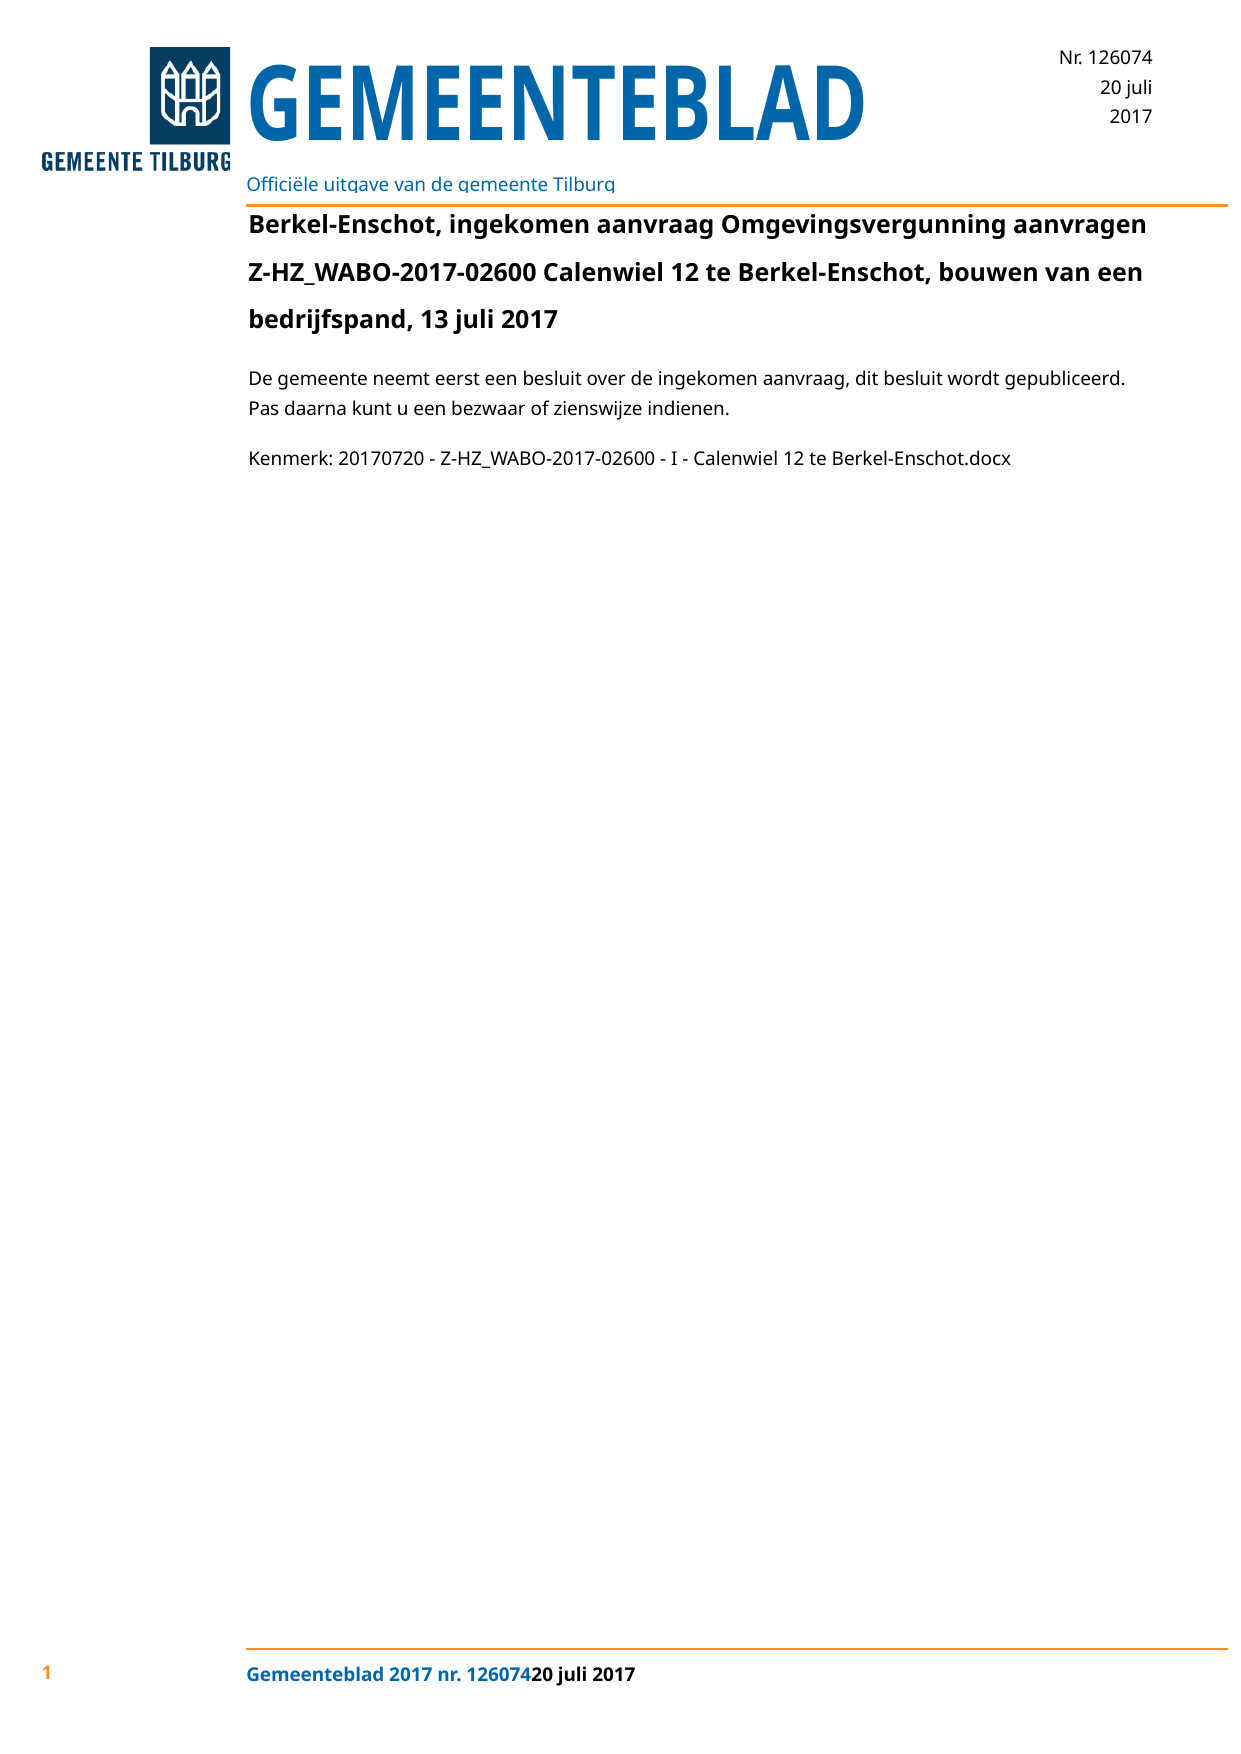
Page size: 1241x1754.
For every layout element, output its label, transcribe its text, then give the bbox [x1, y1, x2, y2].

text Berkel-Enschot, ingekomen aanvraag Omgevingsvergunning aanvragen Z-HZ_WABO-2017-02600 Calenwiel 12 te Berkel-Enschot, bouwen van een bedrijfspand, 13 juli 2017 [248, 207, 1152, 336]
text De gemeente neemt eerst een besluit over de ingekomen aanvraag, dit besluit wordt gepubliceerd. Pas daarna kunt u een bezwaar of zienswijze indienen. [248, 366, 1152, 421]
picture [41, 47, 231, 172]
text Kenmerk: 20170720 - Z-HZ_WABO-2017-02600 - I - Calenwiel 12 te Berkel-Enschot.docx [248, 446, 1152, 471]
